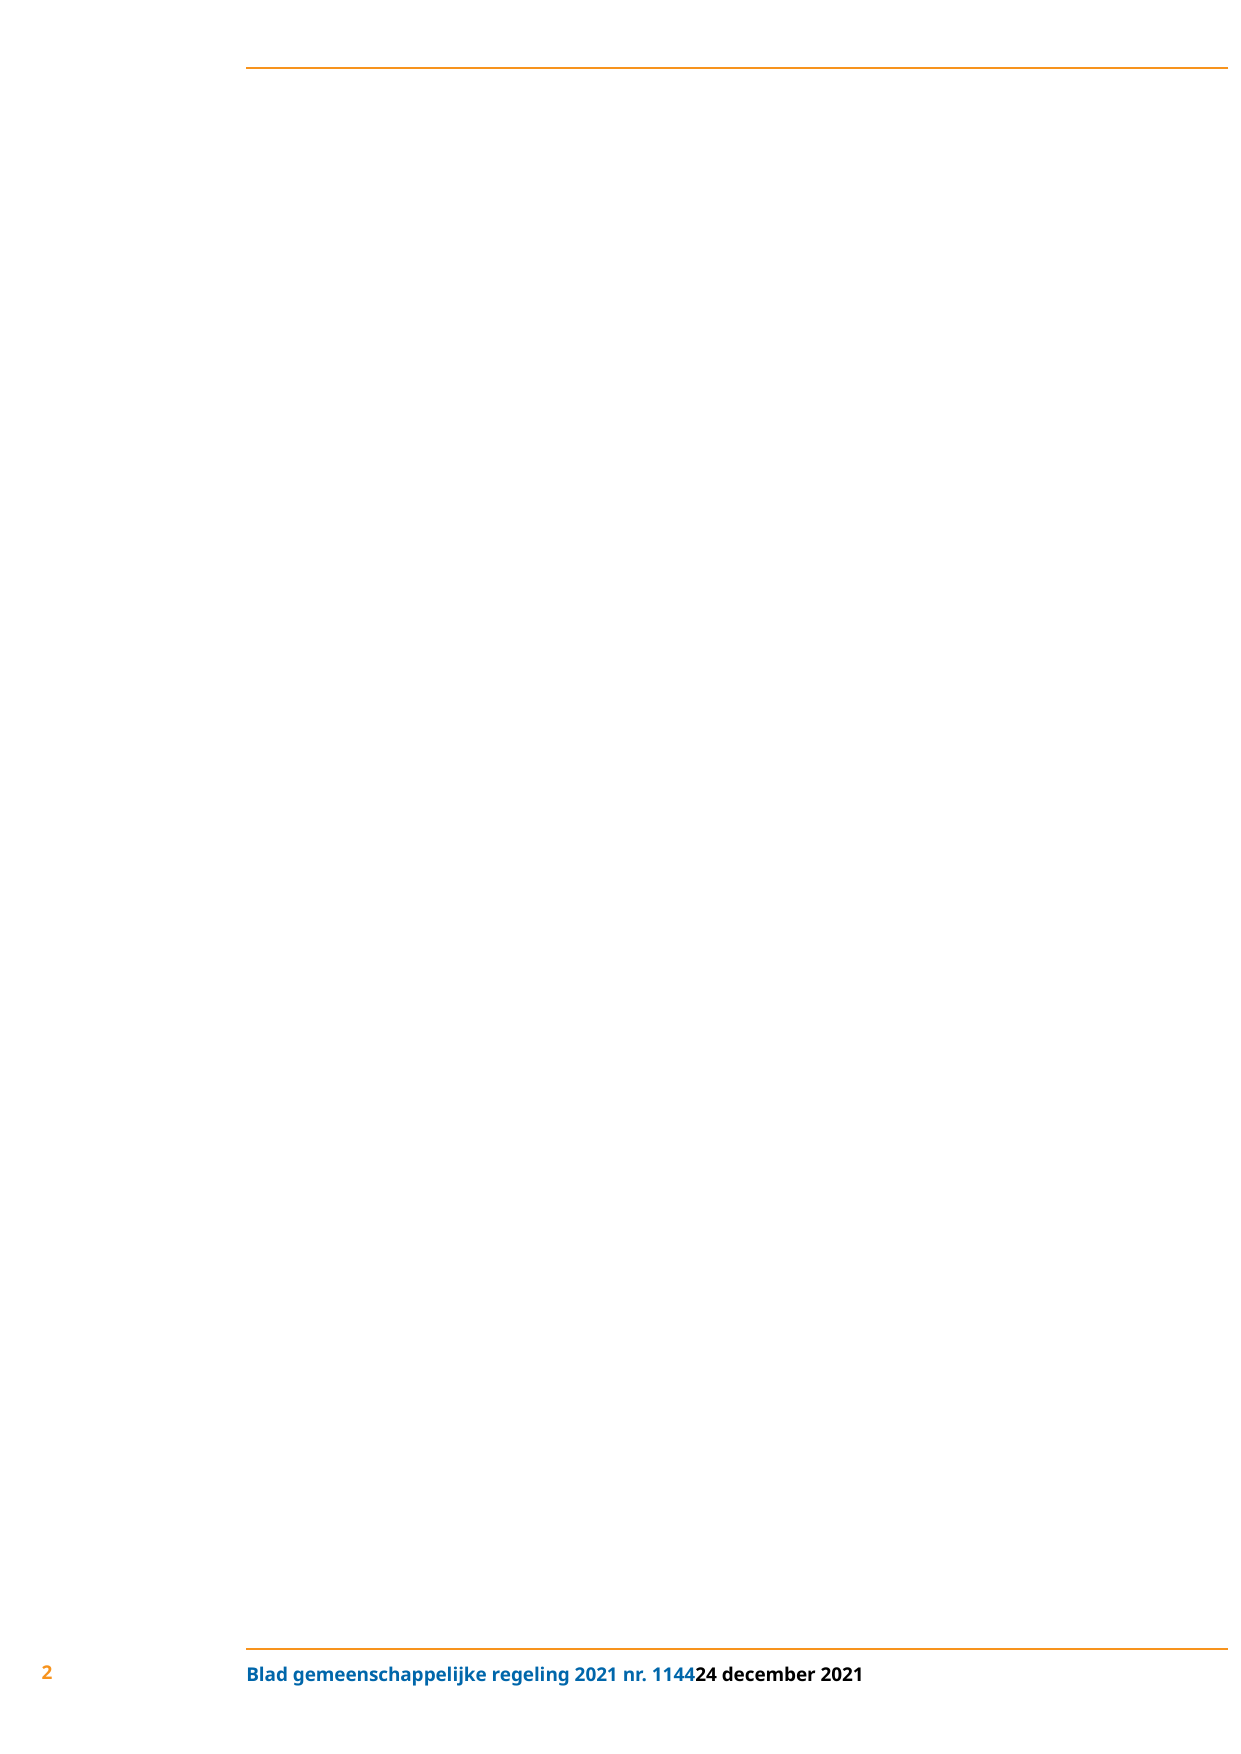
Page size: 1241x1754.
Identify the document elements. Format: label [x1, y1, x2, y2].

picture [41, 47, 231, 172]
